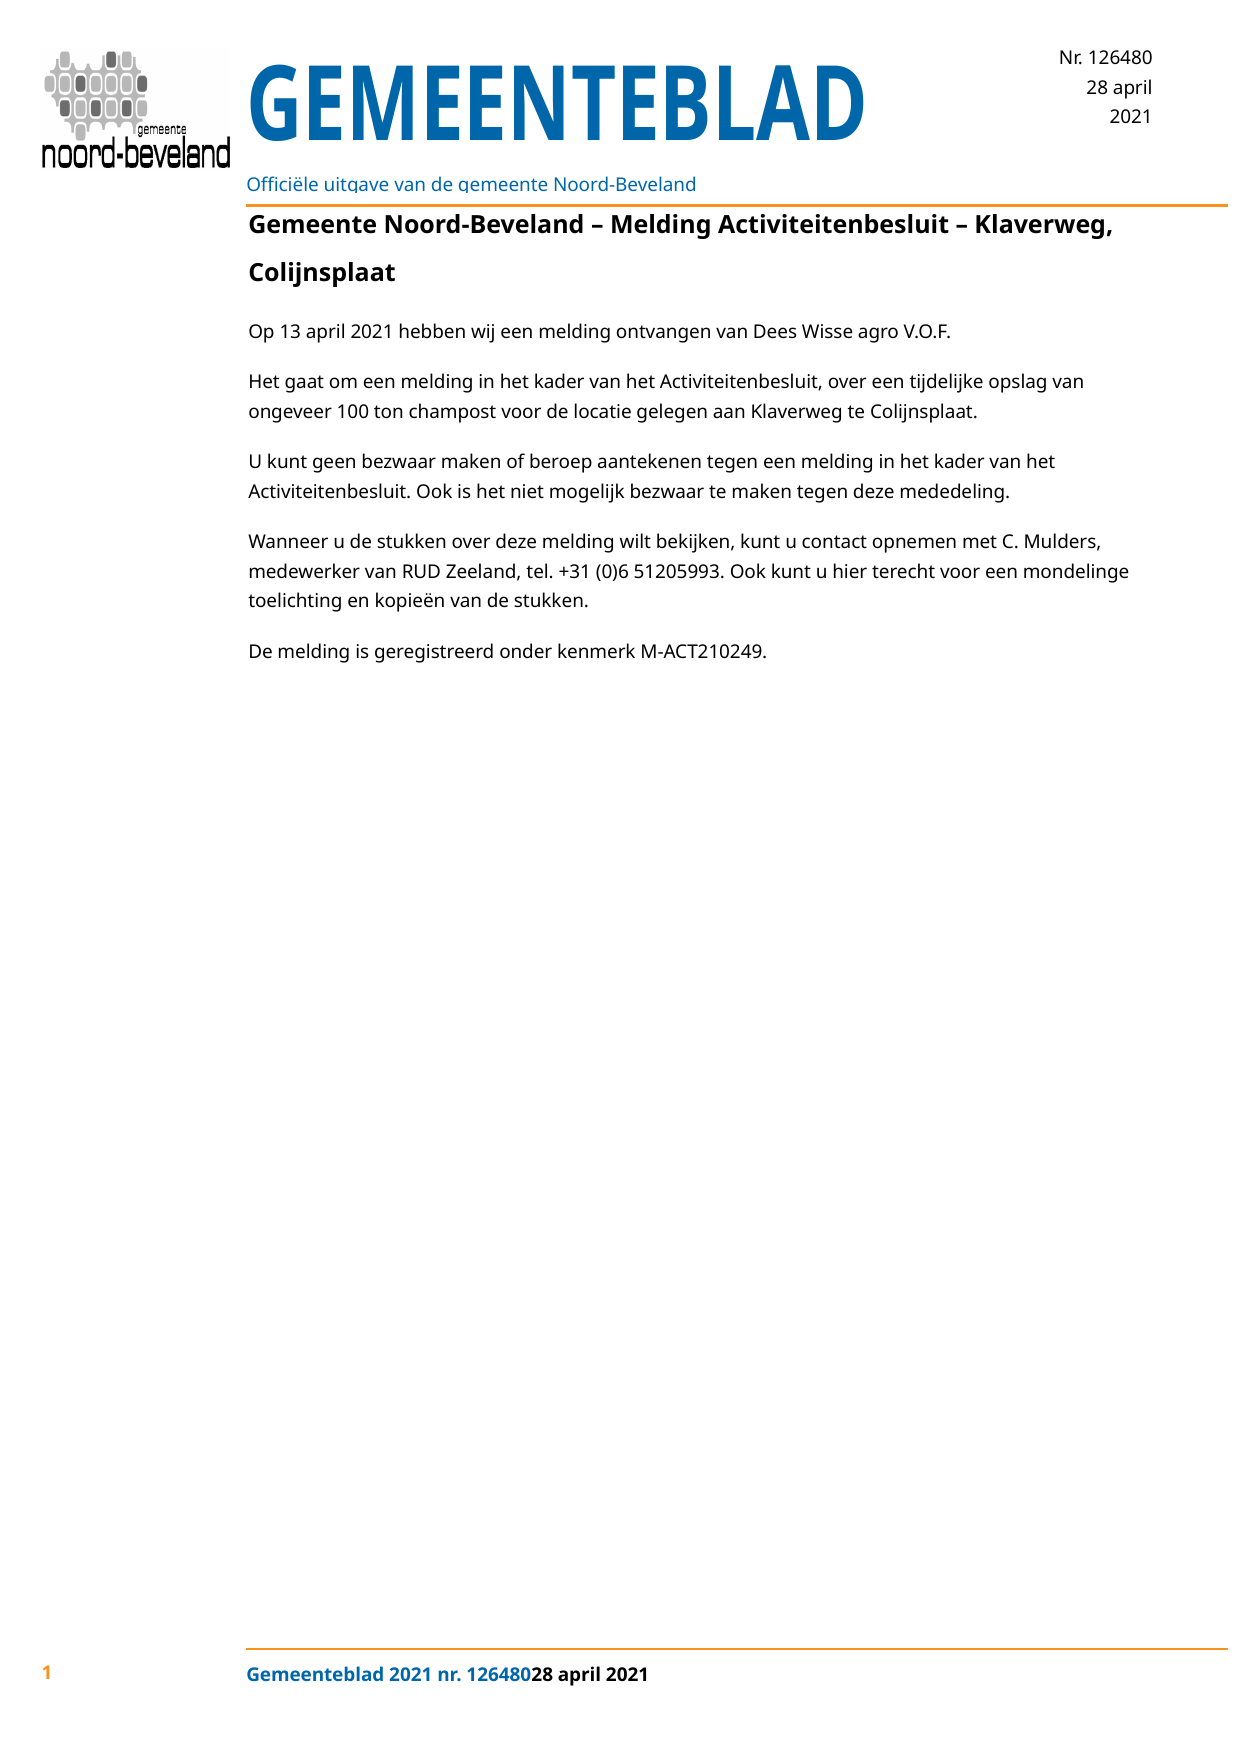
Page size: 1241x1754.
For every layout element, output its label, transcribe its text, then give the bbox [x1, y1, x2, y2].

text Het gaat om een melding in het kader van het Activiteitenbesluit, over een tijdelijke opslag van ongeveer 100 ton champost voor de locatie gelegen aan Klaverweg te Colijnsplaat. [248, 368, 1152, 424]
text U kunt geen bezwaar maken of beroep aantekenen tegen een melding in het kader van het Activiteitenbesluit. Ook is het niet mogelijk bezwaar te maken tegen deze mededeling. [248, 448, 1152, 504]
picture [41, 47, 231, 172]
text Op 13 april 2021 hebben wij een melding ontvangen van Dees Wisse agro V.O.F. [248, 318, 1152, 344]
text De melding is geregistreerd onder kenmerk M-ACT210249. [248, 638, 1152, 664]
text Gemeente Noord-Beveland – Melding Activiteitenbesluit – Klaverweg, Colijnsplaat [248, 207, 1152, 288]
text Wanneer u de stukken over deze melding wilt bekijken, kunt u contact opnemen met C. Mulders, medewerker van RUD Zeeland, tel. +31 (0)6 51205993. Ook kunt u hier terecht voor een mondelinge toelichting en kopieën van de stukken. [248, 528, 1152, 613]
